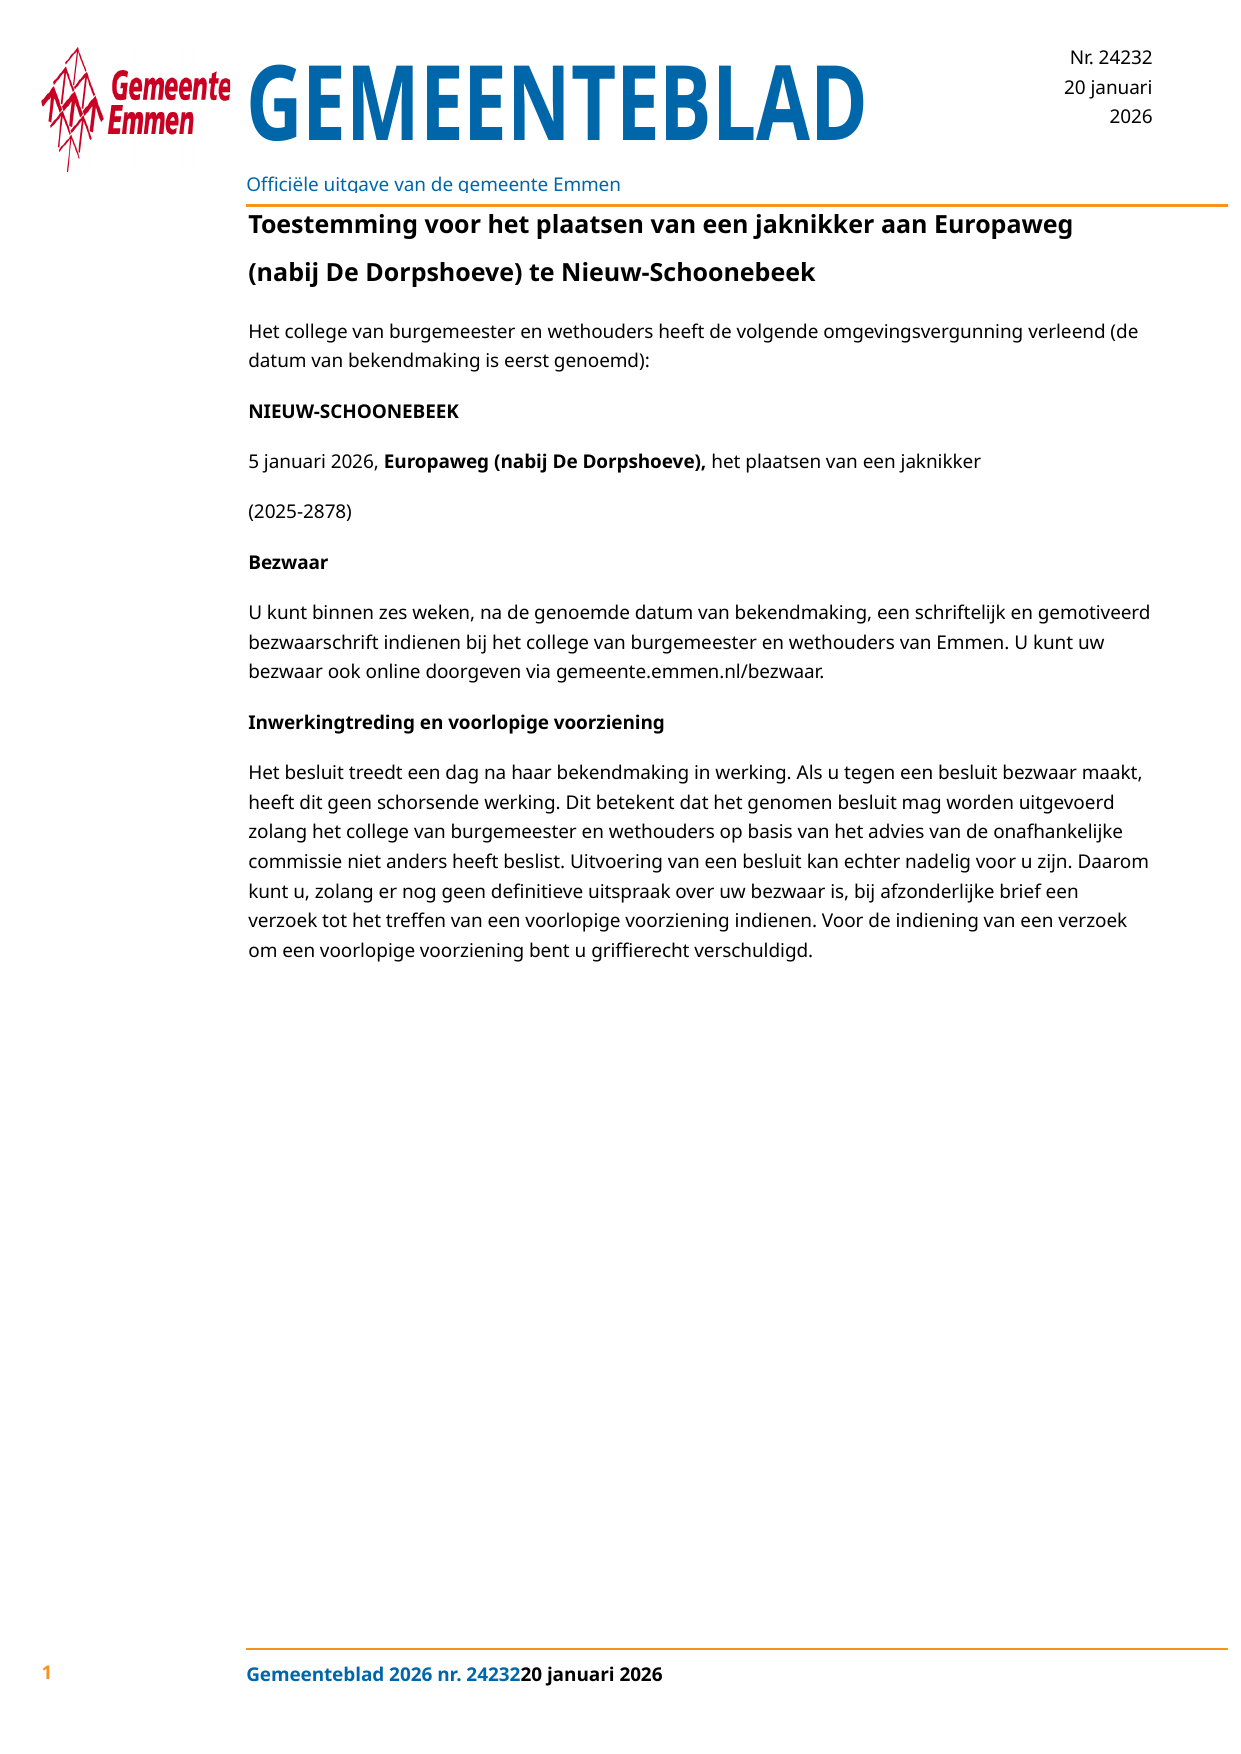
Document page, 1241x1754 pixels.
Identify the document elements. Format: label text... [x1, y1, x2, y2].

text (2025-2878) [248, 499, 1152, 524]
text Het college van burgemeester en wethouders heeft de volgende omgevingsvergunning verleend (de datum van bekendmaking is eerst genoemd): [248, 318, 1152, 373]
text Bezwaar [248, 549, 1152, 575]
text NIEUW-SCHOONEBEEK [248, 398, 1152, 424]
text Het besluit treedt een dag na haar bekendmaking in werking. Als u tegen een besluit bezwaar maakt, heeft dit geen schorsende werking. Dit betekent dat het genomen besluit mag worden uitgevoerd zolang het college van burgemeester en wethouders op basis van het advies van de onafhankelijke commissie niet anders heeft beslist. Uitvoering van een besluit kan echter nadelig voor u zijn. Daarom kunt u, zolang er nog geen definitieve uitspraak over uw bezwaar is, bij afzonderlijke brief een verzoek tot het treffen van een voorlopige voorziening indienen. Voor de indiening van een verzoek om een voorlopige voorziening bent u griffierecht verschuldigd. [248, 759, 1152, 963]
picture [41, 47, 231, 172]
text 5 januari 2026, Europaweg (nabij De Dorpshoeve), het plaatsen van een jaknikker [248, 448, 1152, 474]
text Inwerkingtreding en voorlopige voorziening [248, 709, 1152, 735]
text U kunt binnen zes weken, na de genoemde datum van bekendmaking, een schriftelijk en gemotiveerd bezwaarschrift indienen bij het college van burgemeester en wethouders van Emmen. U kunt uw bezwaar ook online doorgeven via gemeente.emmen.nl/bezwaar. [248, 599, 1152, 684]
text Toestemming voor het plaatsen van een jaknikker aan Europaweg (nabij De Dorpshoeve) te Nieuw-Schoonebeek [248, 207, 1152, 288]
